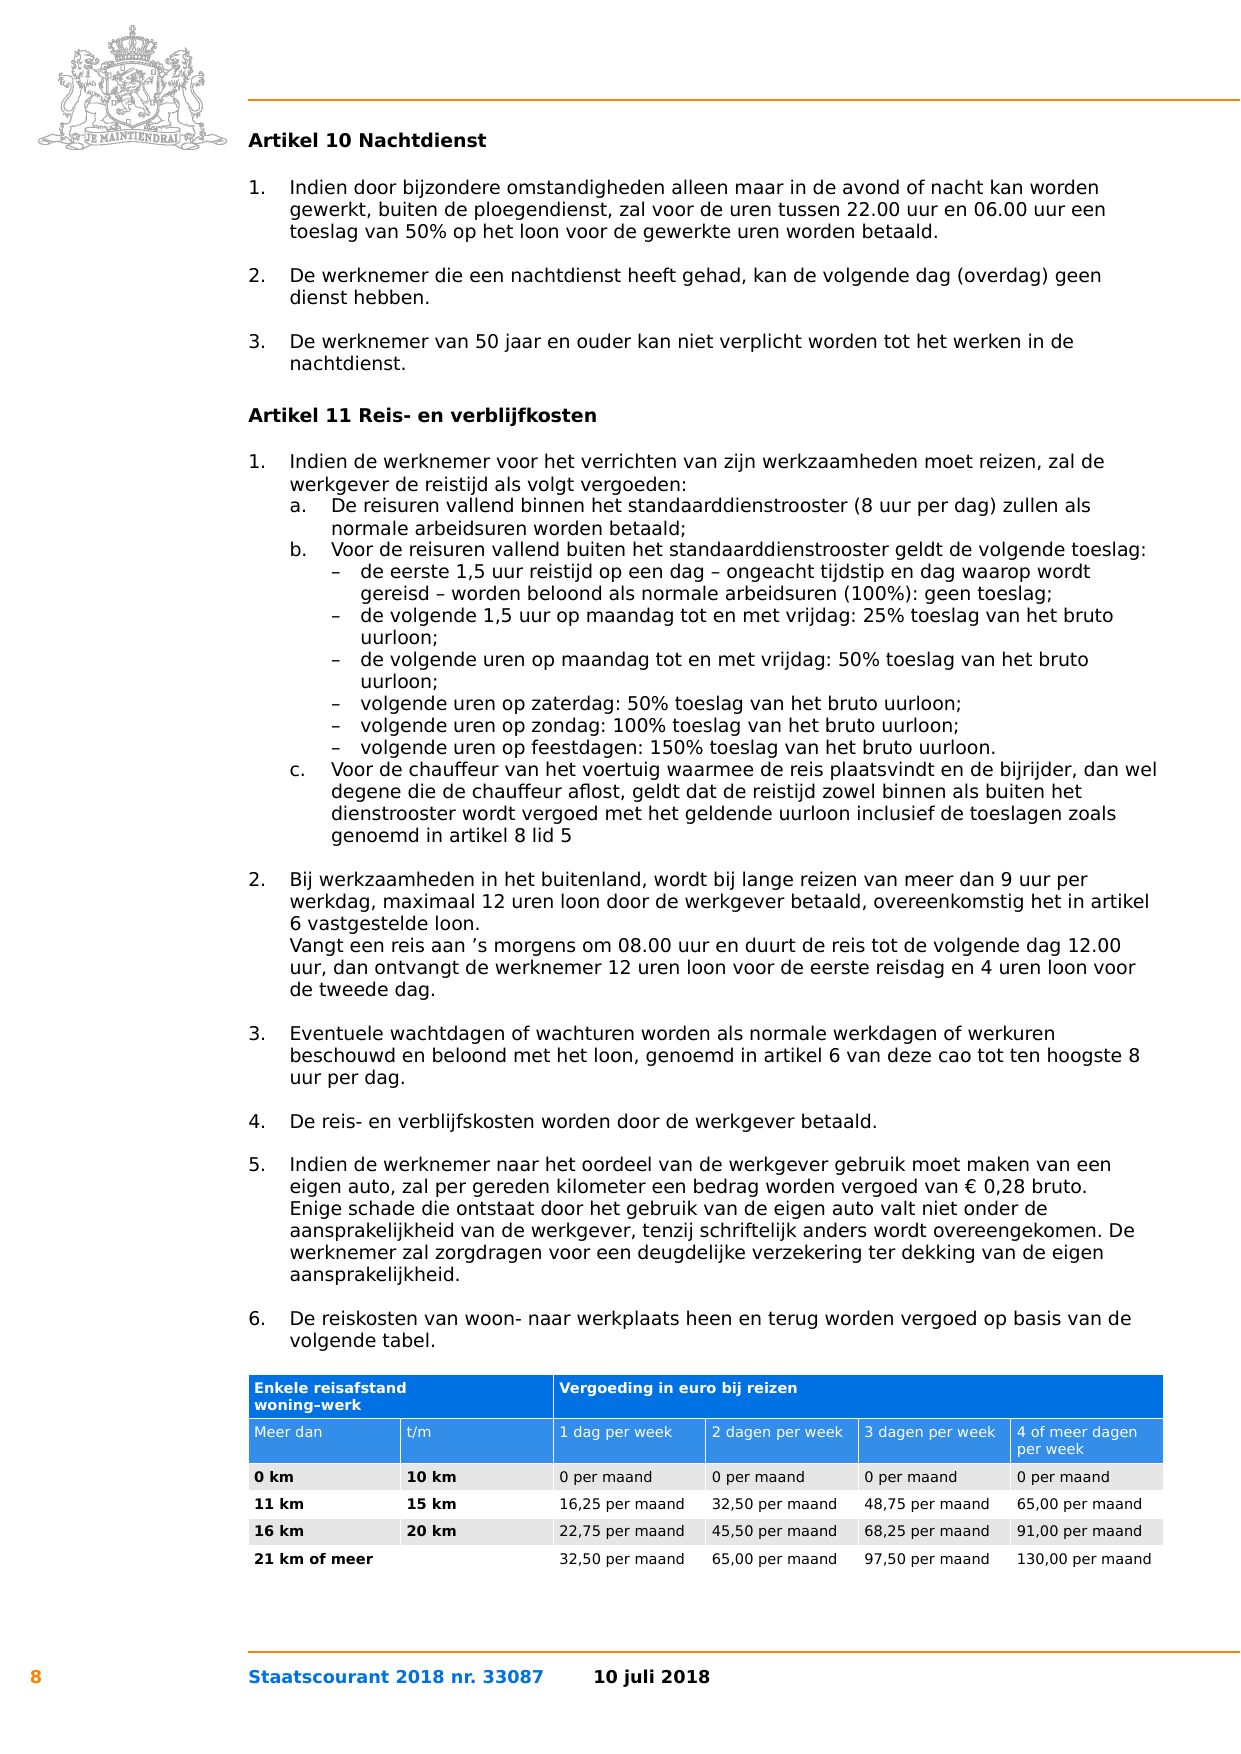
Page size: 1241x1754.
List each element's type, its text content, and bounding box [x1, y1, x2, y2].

table_cell 2 dagen per week [706, 1419, 858, 1463]
table_cell 16,25 per maand [554, 1491, 705, 1517]
text 2. De werknemer die een nachtdienst heeft gehad, kan de volgende dag (overdag) geen dienst hebben. [248, 265, 1163, 309]
text 4. De reis- en verblijfskosten worden door de werkgever betaald. [248, 1111, 1163, 1132]
subtitle Artikel 10 Nachtdienst [248, 130, 1163, 152]
text 6. De reiskosten van woon- naar werkplaats heen en terug worden vergoed op basis van de volgende tabel. [248, 1308, 1163, 1352]
picture [38, 25, 227, 150]
text – volgende uren op zaterdag: 50% toeslag van het bruto uurloon; [331, 693, 1163, 715]
table_cell 21 km of meer [249, 1546, 553, 1572]
table_cell 32,50 per maand [554, 1546, 705, 1572]
table_cell 10 km [401, 1464, 553, 1490]
table_cell 20 km [401, 1519, 553, 1545]
table_cell 0 per maand [706, 1464, 858, 1490]
table_cell 48,75 per maand [859, 1491, 1010, 1517]
text – de eerste 1,5 uur reistijd op een dag – ongeacht tijdstip en dag waarop wordt gereisd – worden beloond als normale arbeidsuren (100%): geen toeslag; [331, 561, 1163, 605]
table_cell Meer dan [249, 1419, 400, 1463]
text b. Voor de reisuren vallend buiten het standaarddienstrooster geldt de volgende toeslag: [289, 539, 1163, 561]
table_cell 3 dagen per week [859, 1419, 1010, 1463]
text Vangt een reis aan ’s morgens om 08.00 uur en duurt de reis tot de volgende dag 12.00 uur, dan ontvangt de werknemer 12 uren loon voor de eerste reisdag en 4 uren loon voor de tweede dag. [289, 935, 1163, 1001]
text – volgende uren op zondag: 100% toeslag van het bruto uurloon; [331, 715, 1163, 737]
table_cell 65,00 per maand [706, 1546, 858, 1572]
table_header Vergoeding in euro bij reizen [554, 1375, 1163, 1418]
table_cell 0 km [249, 1464, 400, 1490]
text 3. Eventuele wachtdagen of wachturen worden als normale werkdagen of werkuren beschouwd en beloond met het loon, genoemd in artikel 6 van deze cao tot ten hoogste 8 uur per dag. [248, 1023, 1163, 1089]
table_cell 15 km [401, 1491, 553, 1517]
table_cell 22,75 per maand [554, 1519, 705, 1545]
text a. De reisuren vallend binnen het standaarddienstrooster (8 uur per dag) zullen als normale arbeidsuren worden betaald; [289, 495, 1163, 539]
table_cell 11 km [249, 1491, 400, 1517]
table_cell 0 per maand [859, 1464, 1010, 1490]
table_header Enkele reisafstand woning–werk [249, 1375, 553, 1418]
table_cell 91,00 per maand [1011, 1519, 1163, 1545]
table_cell 68,25 per maand [859, 1519, 1010, 1545]
table_cell 4 of meer dagen per week [1011, 1419, 1163, 1463]
text – de volgende uren op maandag tot en met vrijdag: 50% toeslag van het bruto uurloon; [331, 649, 1163, 693]
text 1. Indien door bijzondere omstandigheden alleen maar in de avond of nacht kan worden gewerkt, buiten de ploegendienst, zal voor de uren tussen 22.00 uur en 06.00 uur een toeslag van 50% op het loon voor de gewerkte uren worden betaald. [248, 177, 1163, 243]
table_cell 0 per maand [554, 1464, 705, 1490]
table_cell t/m [401, 1419, 553, 1463]
table_cell 130,00 per maand [1011, 1546, 1163, 1572]
text 3. De werknemer van 50 jaar en ouder kan niet verplicht worden tot het werken in de nachtdienst. [248, 331, 1163, 374]
text 5. Indien de werknemer naar het oordeel van de werkgever gebruik moet maken van een eigen auto, zal per gereden kilometer een bedrag worden vergoed van € 0,28 bruto. [248, 1154, 1163, 1198]
text 2. Bij werkzaamheden in het buitenland, wordt bij lange reizen van meer dan 9 uur per werkdag, maximaal 12 uren loon door de werkgever betaald, overeenkomstig het in artikel 6 vastgestelde loon. [248, 869, 1163, 935]
table_cell 16 km [249, 1519, 400, 1545]
text – volgende uren op feestdagen: 150% toeslag van het bruto uurloon. [331, 737, 1163, 759]
table_cell 1 dag per week [554, 1419, 705, 1463]
text c. Voor de chauffeur van het voertuig waarmee de reis plaatsvindt en de bijrijder, dan wel degene die de chauffeur aflost, geldt dat de reistijd zowel binnen als buiten het dienstrooster wordt vergoed met het geldende uurloon inclusief de toeslagen zoals genoemd in artikel 8 lid 5 [289, 759, 1163, 847]
text Enige schade die ontstaat door het gebruik van de eigen auto valt niet onder de aansprakelijkheid van de werkgever, tenzij schriftelijk anders wordt overeengekomen. De werknemer zal zorgdragen voor een deugdelijke verzekering ter dekking van de eigen aansprakelijkheid. [289, 1198, 1163, 1286]
table_cell 97,50 per maand [859, 1546, 1010, 1572]
table_cell 65,00 per maand [1011, 1491, 1163, 1517]
table_cell 0 per maand [1011, 1464, 1163, 1490]
table_cell 32,50 per maand [706, 1491, 858, 1517]
text – de volgende 1,5 uur op maandag tot en met vrijdag: 25% toeslag van het bruto uurloon; [331, 605, 1163, 649]
text 1. Indien de werknemer voor het verrichten van zijn werkzaamheden moet reizen, zal de werkgever de reistijd als volgt vergoeden: [248, 451, 1163, 495]
table_cell 45,50 per maand [706, 1519, 858, 1545]
subtitle Artikel 11 Reis- en verblijfkosten [248, 404, 1163, 426]
